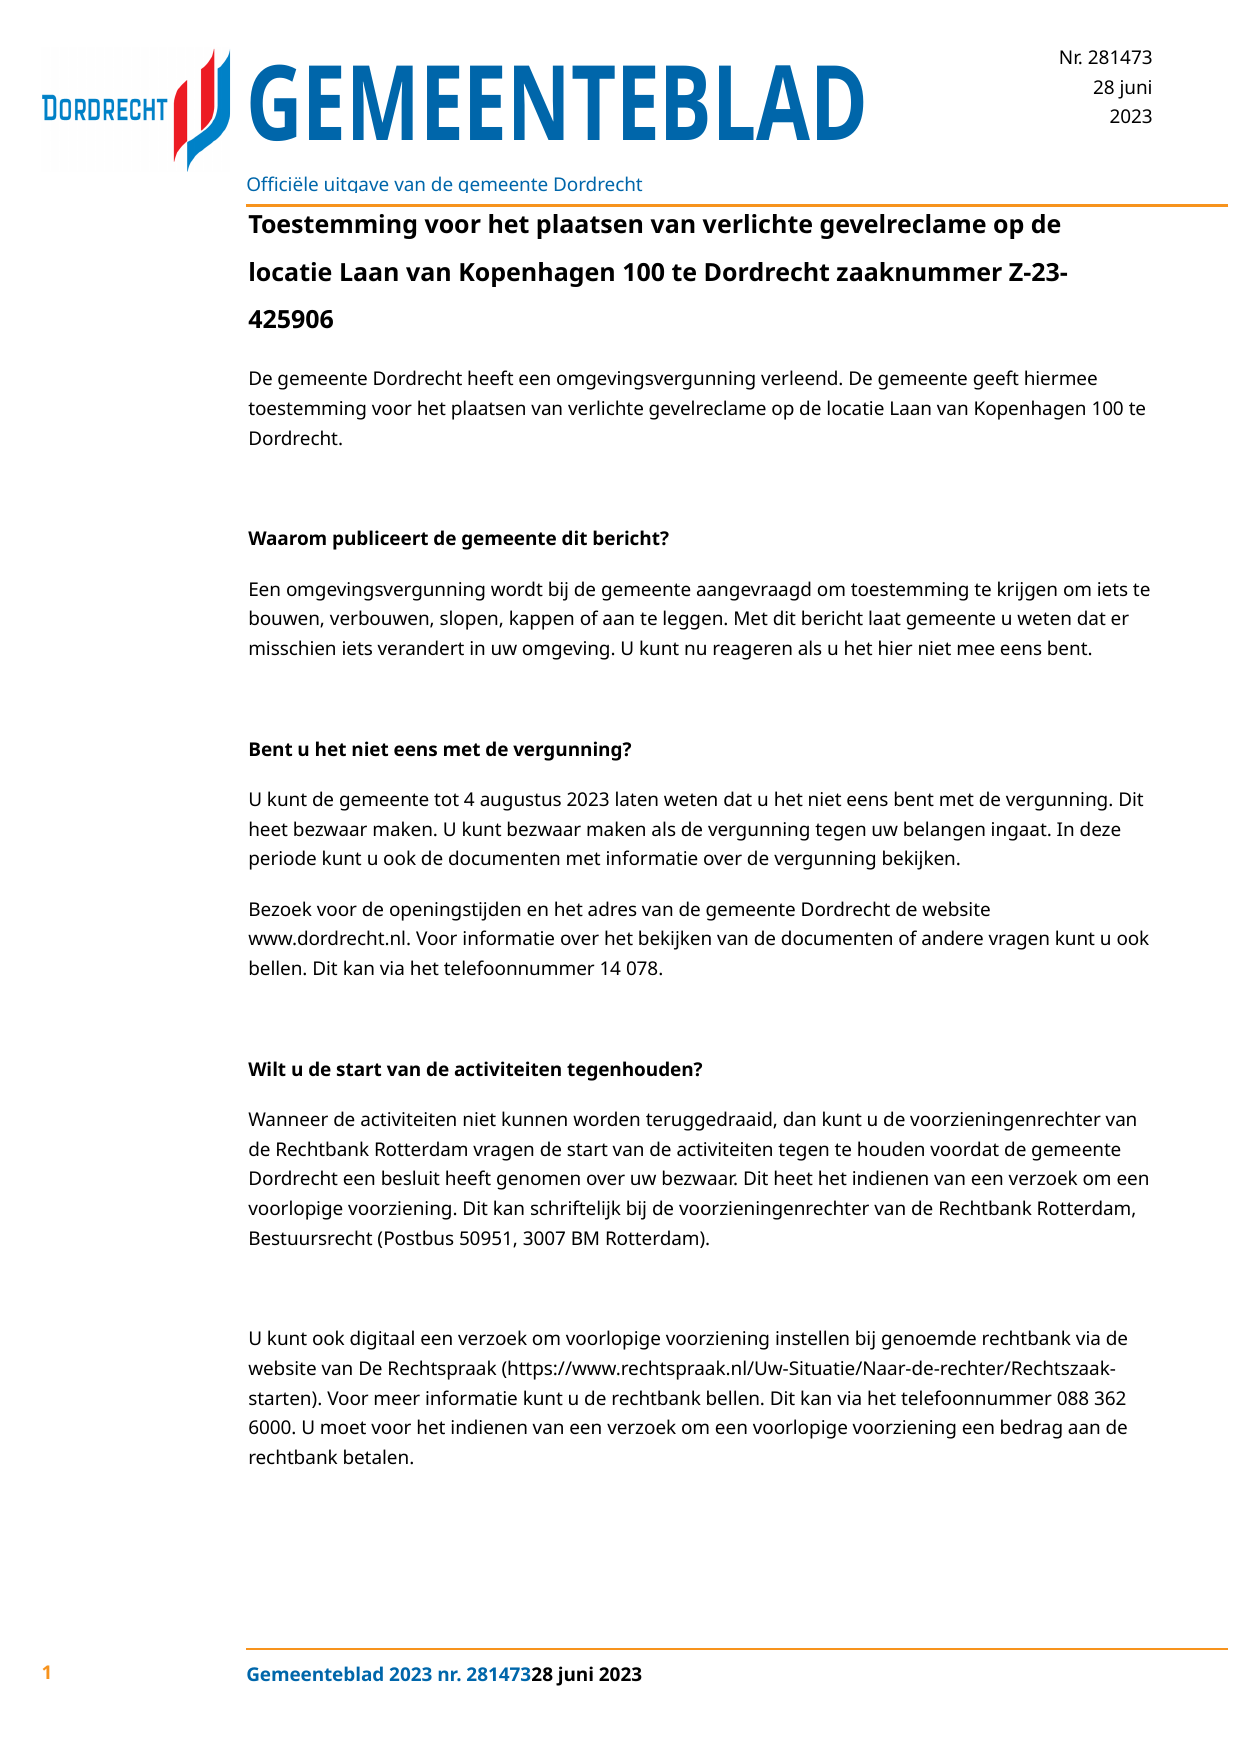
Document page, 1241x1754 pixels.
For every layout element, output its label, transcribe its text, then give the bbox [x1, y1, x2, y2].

text Wilt u de start van de activiteiten tegenhouden? [248, 1056, 1152, 1082]
picture [41, 47, 231, 172]
text De gemeente Dordrecht heeft een omgevingsvergunning verleend. De gemeente geeft hiermee toestemming voor het plaatsen van verlichte gevelreclame op de locatie Laan van Kopenhagen 100 te Dordrecht. [248, 366, 1152, 450]
text Bent u het niet eens met de vergunning? [248, 736, 1152, 762]
text U kunt de gemeente tot 4 augustus 2023 laten weten dat u het niet eens bent met de vergunning. Dit heet bezwaar maken. U kunt bezwaar maken als de vergunning tegen uw belangen ingaat. In deze periode kunt u ook de documenten met informatie over de vergunning bekijken. [248, 786, 1152, 871]
text Waarom publiceert de gemeente dit bericht? [248, 526, 1152, 551]
text U kunt ook digitaal een verzoek om voorlopige voorziening instellen bij genoemde rechtbank via de website van De Rechtspraak (https://www.rechtspraak.nl/Uw-Situatie/Naar-de-rechter/Rechtszaak-starten). Voor meer informatie kunt u de rechtbank bellen. Dit kan via het telefoonnummer 088 362 6000. U moet voor het indienen van een verzoek om een voorlopige voorziening een bedrag aan de rechtbank betalen. [248, 1326, 1152, 1469]
text Bezoek voor de openingstijden en het adres van de gemeente Dordrecht de website www.dordrecht.nl. Voor informatie over het bekijken van de documenten of andere vragen kunt u ook bellen. Dit kan via het telefoonnummer 14 078. [248, 896, 1152, 981]
text Een omgevingsvergunning wordt bij de gemeente aangevraagd om toestemming te krijgen om iets te bouwen, verbouwen, slopen, kappen of aan te leggen. Met dit bericht laat gemeente u weten dat er misschien iets verandert in uw omgeving. U kunt nu reageren als u het hier niet mee eens bent. [248, 576, 1152, 661]
text Wanneer de activiteiten niet kunnen worden teruggedraaid, dan kunt u de voorzieningenrechter van de Rechtbank Rotterdam vragen de start van de activiteiten tegen te houden voordat de gemeente Dordrecht een besluit heeft genomen over uw bezwaar. Dit heet het indienen van een verzoek om een voorlopige voorziening. Dit kan schriftelijk bij de voorzieningenrechter van de Rechtbank Rotterdam, Bestuursrecht (Postbus 50951, 3007 BM Rotterdam). [248, 1106, 1152, 1250]
text Toestemming voor het plaatsen van verlichte gevelreclame op de locatie Laan van Kopenhagen 100 te Dordrecht zaaknummer Z-23-425906 [248, 207, 1152, 336]
